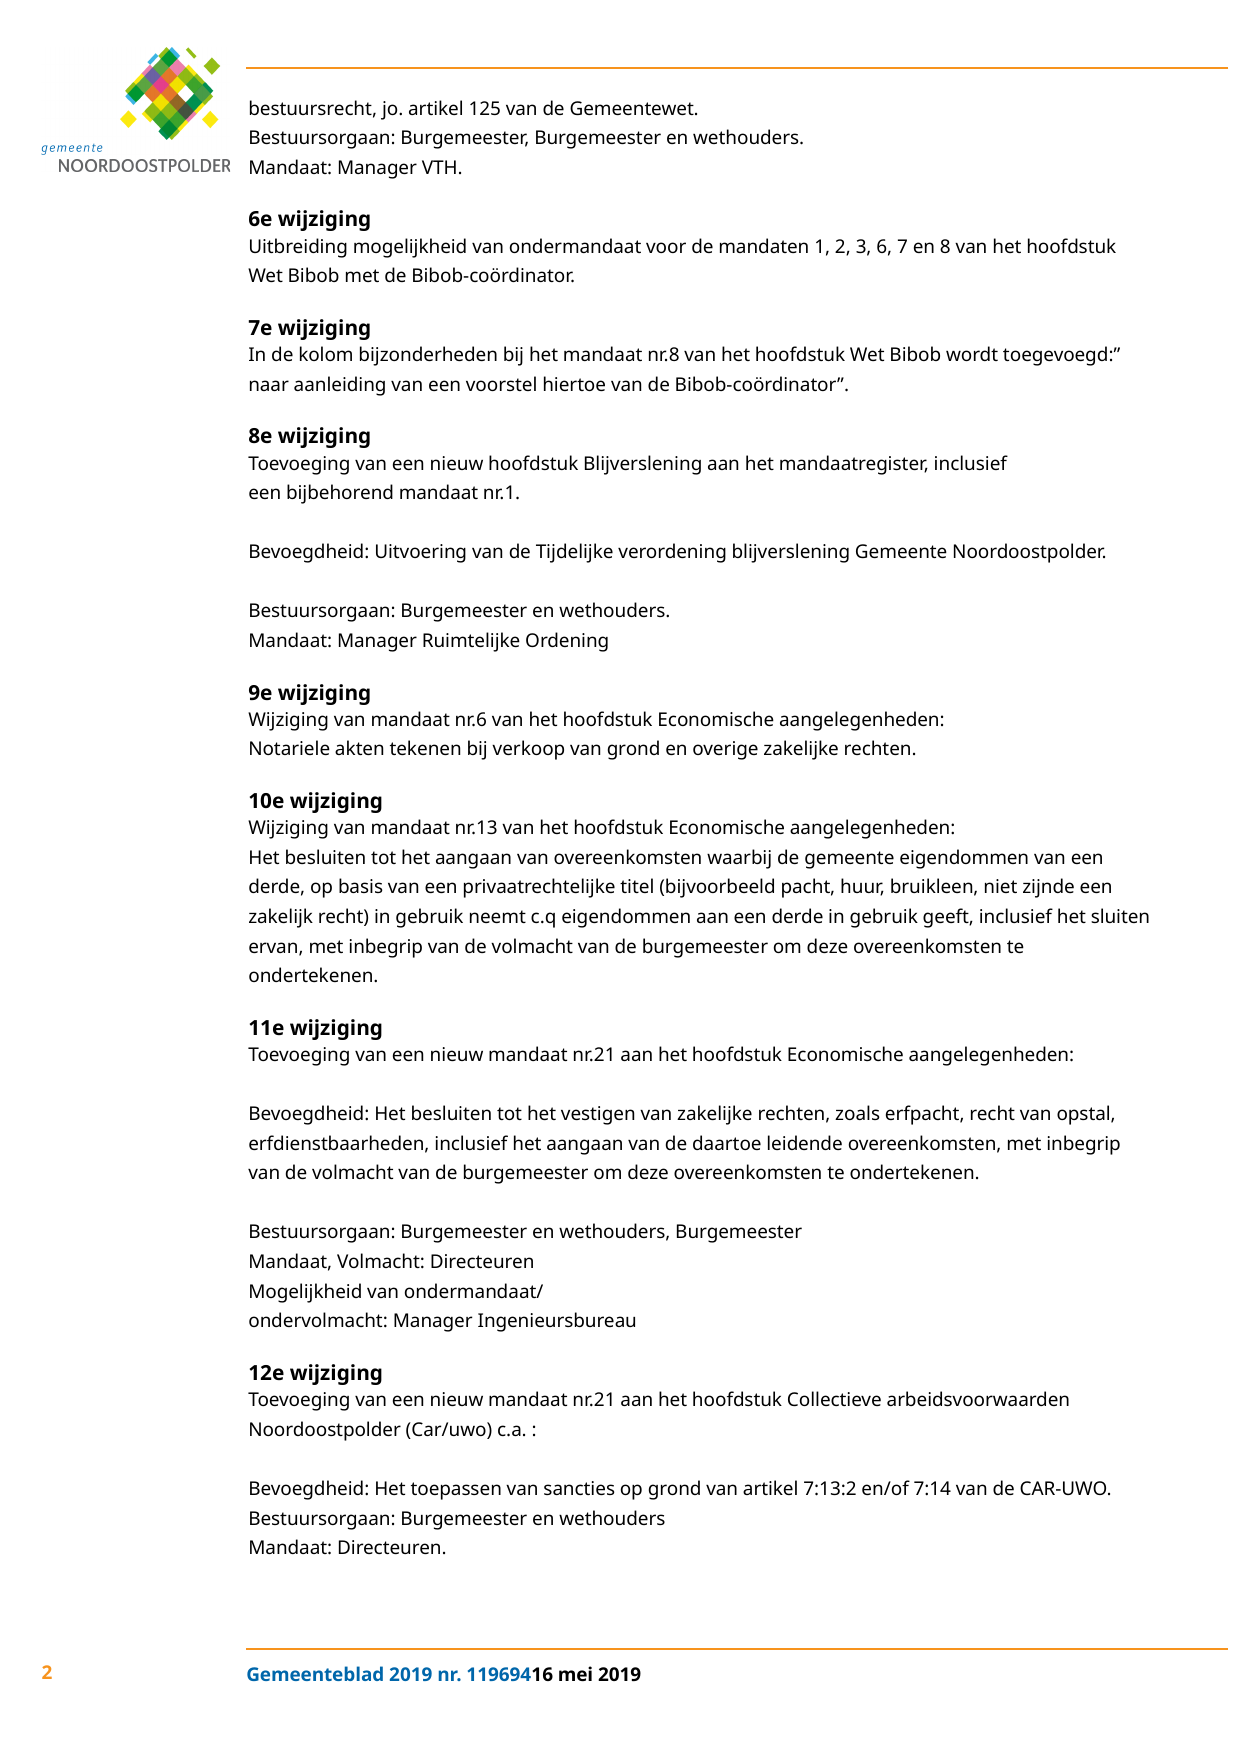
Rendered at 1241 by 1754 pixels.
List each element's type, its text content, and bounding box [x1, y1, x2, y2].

text Mandaat, Volmacht: Directeuren [248, 1248, 1152, 1274]
text Wijziging van mandaat nr.6 van het hoofdstuk Economische aangelegenheden: [248, 706, 1152, 732]
text 9e wijziging [248, 678, 1152, 706]
text Bestuursorgaan: Burgemeester en wethouders. [248, 598, 1152, 623]
text Notariele akten tekenen bij verkoop van grond en overige zakelijke rechten. [248, 736, 1152, 761]
text Mandaat: Manager VTH. [248, 154, 1152, 180]
text 12e wijziging [248, 1358, 1152, 1386]
text een bijbehorend mandaat nr.1. [248, 479, 1152, 505]
text 11e wijziging [248, 1013, 1152, 1041]
text Bevoegdheid: Uitvoering van de Tijdelijke verordening blijverslening Gemeente Noordoostpolder. [248, 538, 1152, 564]
text Mandaat: Directeuren. [248, 1534, 1152, 1560]
picture [41, 47, 231, 172]
text ondervolmacht: Manager Ingenieursbureau [248, 1307, 1152, 1333]
text Het besluiten tot het aangaan van overeenkomsten waarbij de gemeente eigendommen van een derde, op basis van een privaatrechtelijke titel (bijvoorbeeld pacht, huur, bruikleen, niet zijnde een zakelijk recht) in gebruik neemt c.q eigendommen aan een derde in gebruik geeft, inclusief het sluiten ervan, met inbegrip van de volmacht van de burgemeester om deze overeenkomsten te ondertekenen. [248, 844, 1152, 988]
text Bevoegdheid: Het besluiten tot het vestigen van zakelijke rechten, zoals erfpacht, recht van opstal, erfdienstbaarheden, inclusief het aangaan van de daartoe leidende overeenkomsten, met inbegrip van de volmacht van de burgemeester om deze overeenkomsten te ondertekenen. [248, 1100, 1152, 1185]
text Bestuursorgaan: Burgemeester en wethouders [248, 1505, 1152, 1530]
text bestuursrecht, jo. artikel 125 van de Gemeentewet. [248, 95, 1152, 121]
text Mandaat: Manager Ruimtelijke Ordening [248, 627, 1152, 653]
text In de kolom bijzonderheden bij het mandaat nr.8 van het hoofdstuk Wet Bibob wordt toegevoegd:” naar aanleiding van een voorstel hiertoe van de Bibob-coördinator”. [248, 341, 1152, 397]
text Mogelijkheid van ondermandaat/ [248, 1278, 1152, 1304]
text Uitbreiding mogelijkheid van ondermandaat voor de mandaten 1, 2, 3, 6, 7 en 8 van het hoofdstuk Wet Bibob met de Bibob-coördinator. [248, 233, 1152, 288]
text 7e wijziging [248, 313, 1152, 341]
text Bevoegdheid: Het toepassen van sancties op grond van artikel 7:13:2 en/of 7:14 van de CAR-UWO. [248, 1475, 1152, 1501]
text Toevoeging van een nieuw hoofdstuk Blijverslening aan het mandaatregister, inclusief [248, 450, 1152, 475]
text Wijziging van mandaat nr.13 van het hoofdstuk Economische aangelegenheden: [248, 814, 1152, 840]
text Bestuursorgaan: Burgemeester, Burgemeester en wethouders. [248, 124, 1152, 150]
text Toevoeging van een nieuw mandaat nr.21 aan het hoofdstuk Economische aangelegenheden: [248, 1041, 1152, 1067]
text Bestuursorgaan: Burgemeester en wethouders, Burgemeester [248, 1219, 1152, 1244]
text 8e wijziging [248, 421, 1152, 450]
text 6e wijziging [248, 204, 1152, 233]
text 10e wijziging [248, 786, 1152, 814]
text Toevoeging van een nieuw mandaat nr.21 aan het hoofdstuk Collectieve arbeidsvoorwaarden Noordoostpolder (Car/uwo) c.a. : [248, 1386, 1152, 1442]
